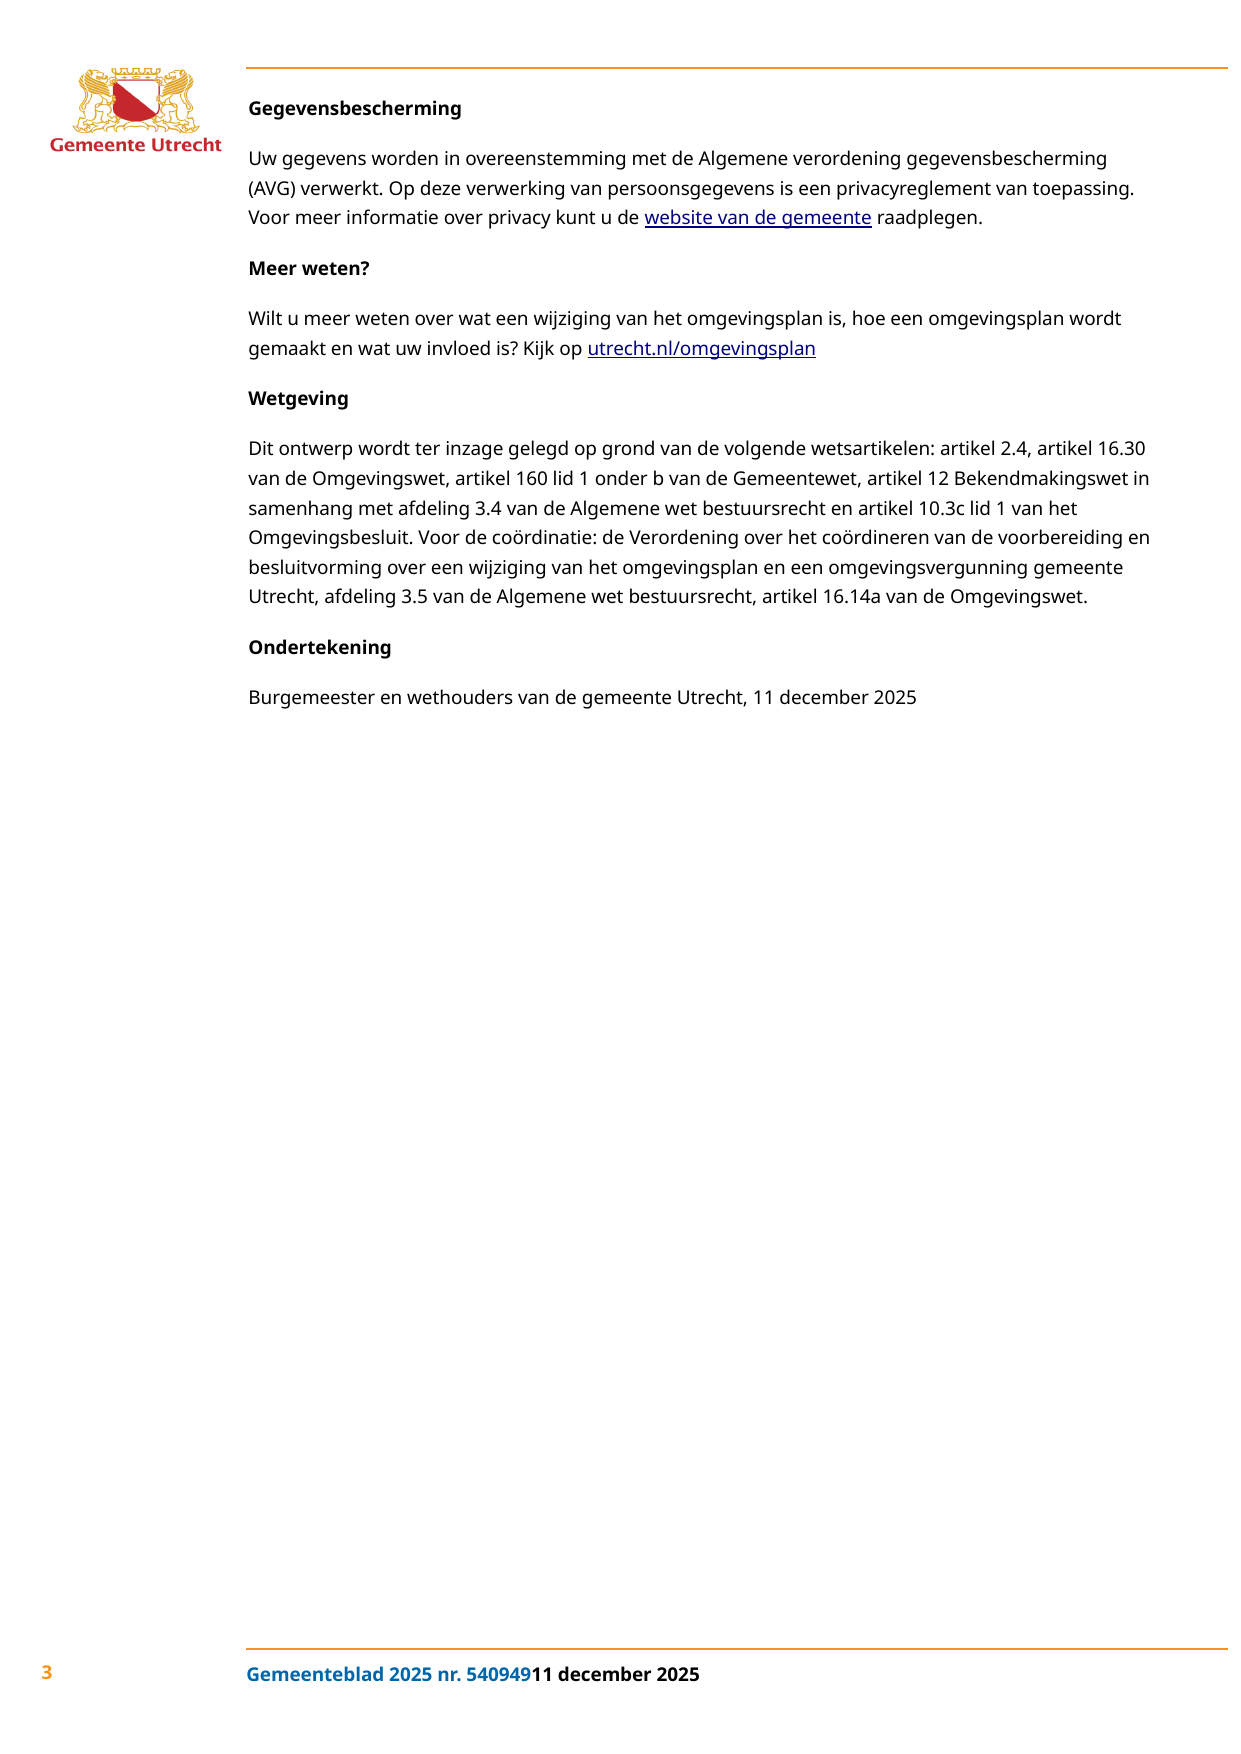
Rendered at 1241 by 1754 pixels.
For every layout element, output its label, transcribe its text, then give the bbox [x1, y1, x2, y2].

text Gegevensbescherming [248, 95, 1152, 121]
text Meer weten? [248, 255, 1152, 281]
picture [41, 47, 231, 172]
text Wilt u meer weten over wat een wijziging van het omgevingsplan is, hoe een omgevingsplan wordt gemaakt en wat uw invloed is? Kijk op utrecht.nl/omgevingsplan [248, 305, 1152, 361]
text Burgemeester en wethouders van de gemeente Utrecht, 11 december 2025 [248, 684, 1152, 710]
text Ondertekening [248, 634, 1152, 660]
text Dit ontwerp wordt ter inzage gelegd op grond van de volgende wetsartikelen: artikel 2.4, artikel 16.30 van de Omgevingswet, artikel 160 lid 1 onder b van de Gemeentewet, artikel 12 Bekendmakingswet in samenhang met afdeling 3.4 van de Algemene wet bestuursrecht en artikel 10.3c lid 1 van het Omgevingsbesluit. Voor de coördinatie: de Verordening over het coördineren van de voorbereiding en besluitvorming over een wijziging van het omgevingsplan en een omgevingsvergunning gemeente Utrecht, afdeling 3.5 van de Algemene wet bestuursrecht, artikel 16.14a van de Omgevingswet. [248, 436, 1152, 609]
text Uw gegevens worden in overeenstemming met de Algemene verordening gegevensbescherming (AVG) verwerkt. Op deze verwerking van persoonsgegevens is een privacyreglement van toepassing. Voor meer informatie over privacy kunt u de website van de gemeente raadplegen. [248, 145, 1152, 230]
text Wetgeving [248, 385, 1152, 411]
